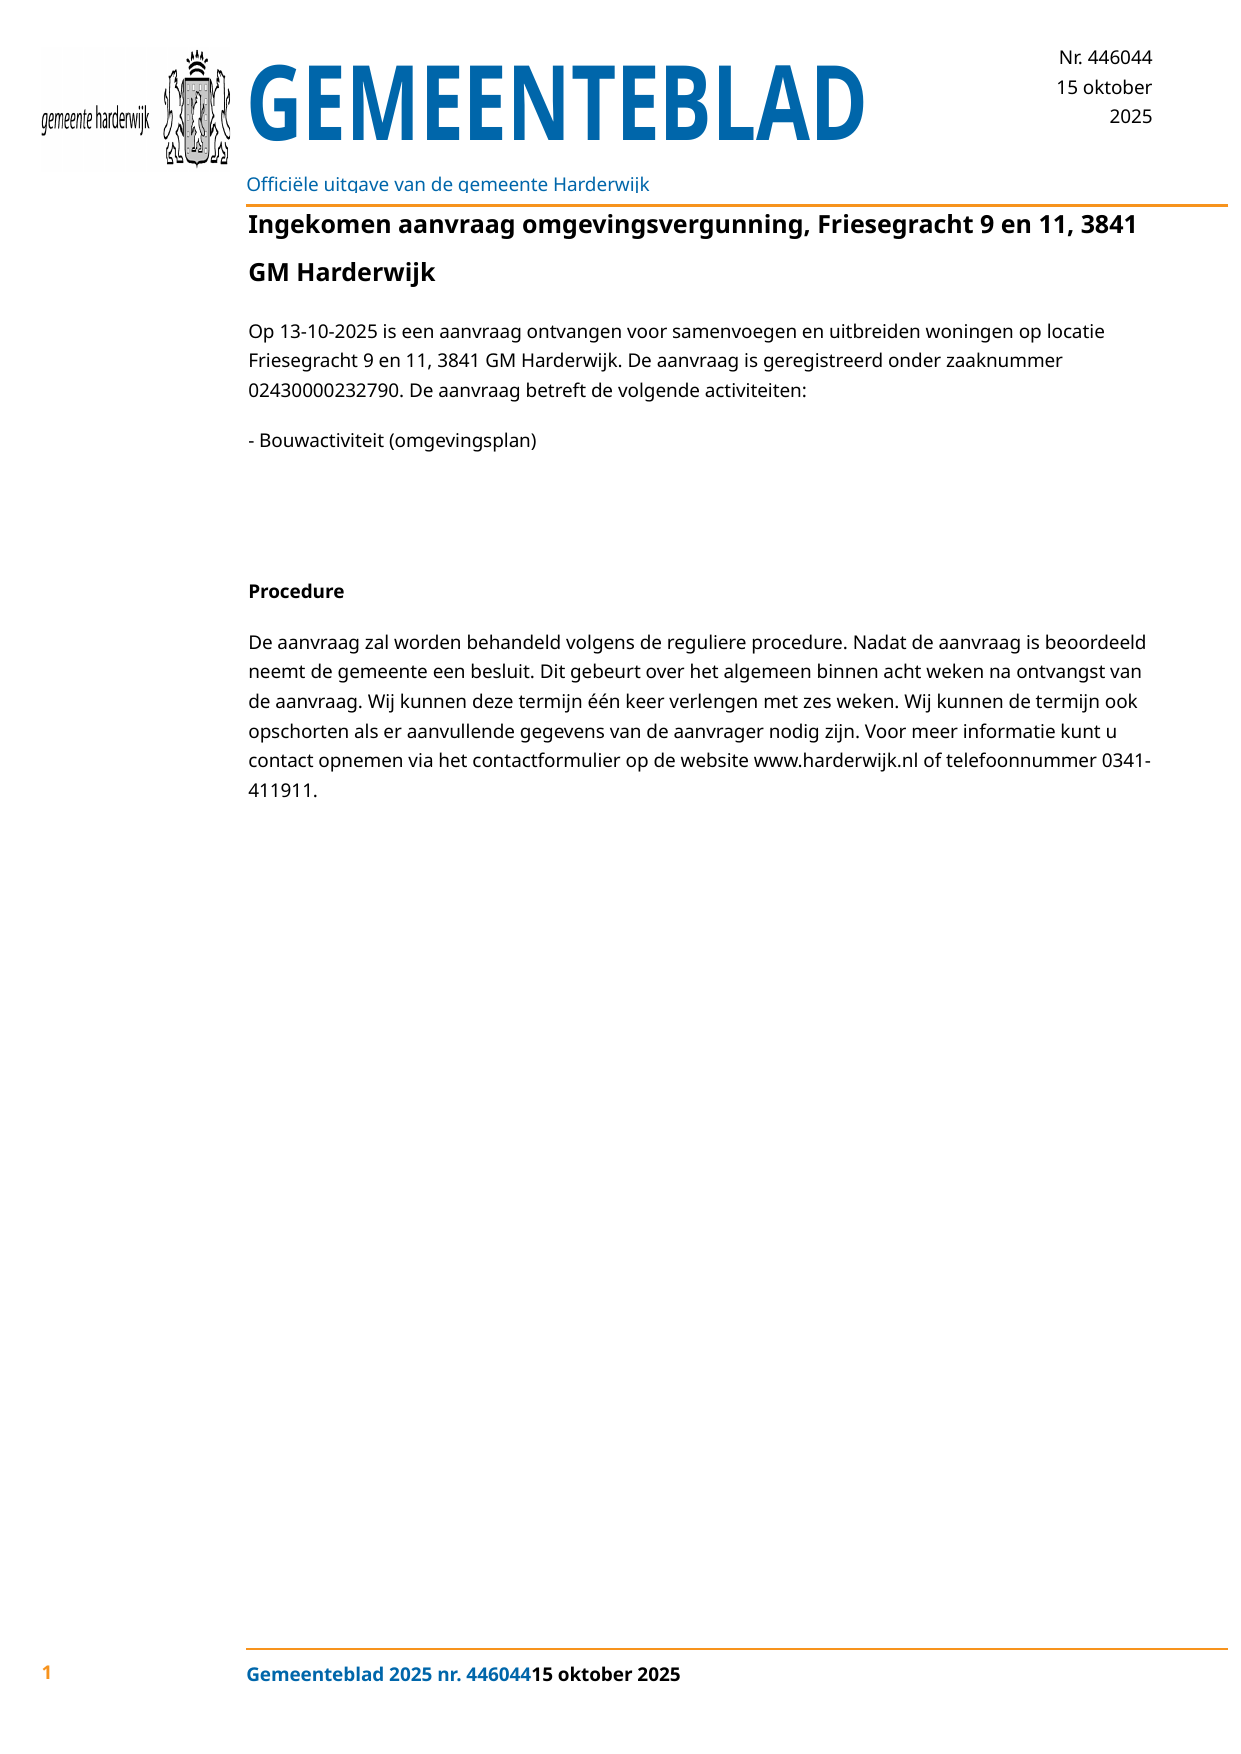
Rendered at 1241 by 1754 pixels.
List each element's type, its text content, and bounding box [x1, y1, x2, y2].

text Ingekomen aanvraag omgevingsvergunning, Friesegracht 9 en 11, 3841 GM Harderwijk [248, 207, 1152, 288]
picture [41, 47, 231, 172]
text Procedure [248, 579, 1152, 604]
text De aanvraag zal worden behandeld volgens de reguliere procedure. Nadat de aanvraag is beoordeeld neemt de gemeente een besluit. Dit gebeurt over het algemeen binnen acht weken na ontvangst van de aanvraag. Wij kunnen deze termijn één keer verlengen met zes weken. Wij kunnen de termijn ook opschorten als er aanvullende gegevens van de aanvrager nodig zijn. Voor meer informatie kunt u contact opnemen via het contactformulier op de website www.harderwijk.nl of telefoonnummer 0341-411911. [248, 629, 1152, 803]
text Op 13-10-2025 is een aanvraag ontvangen voor samenvoegen en uitbreiden woningen op locatie Friesegracht 9 en 11, 3841 GM Harderwijk. De aanvraag is geregistreerd onder zaaknummer 02430000232790. De aanvraag betreft de volgende activiteiten: [248, 318, 1152, 403]
text - Bouwactiviteit (omgevingsplan) [248, 427, 1152, 453]
